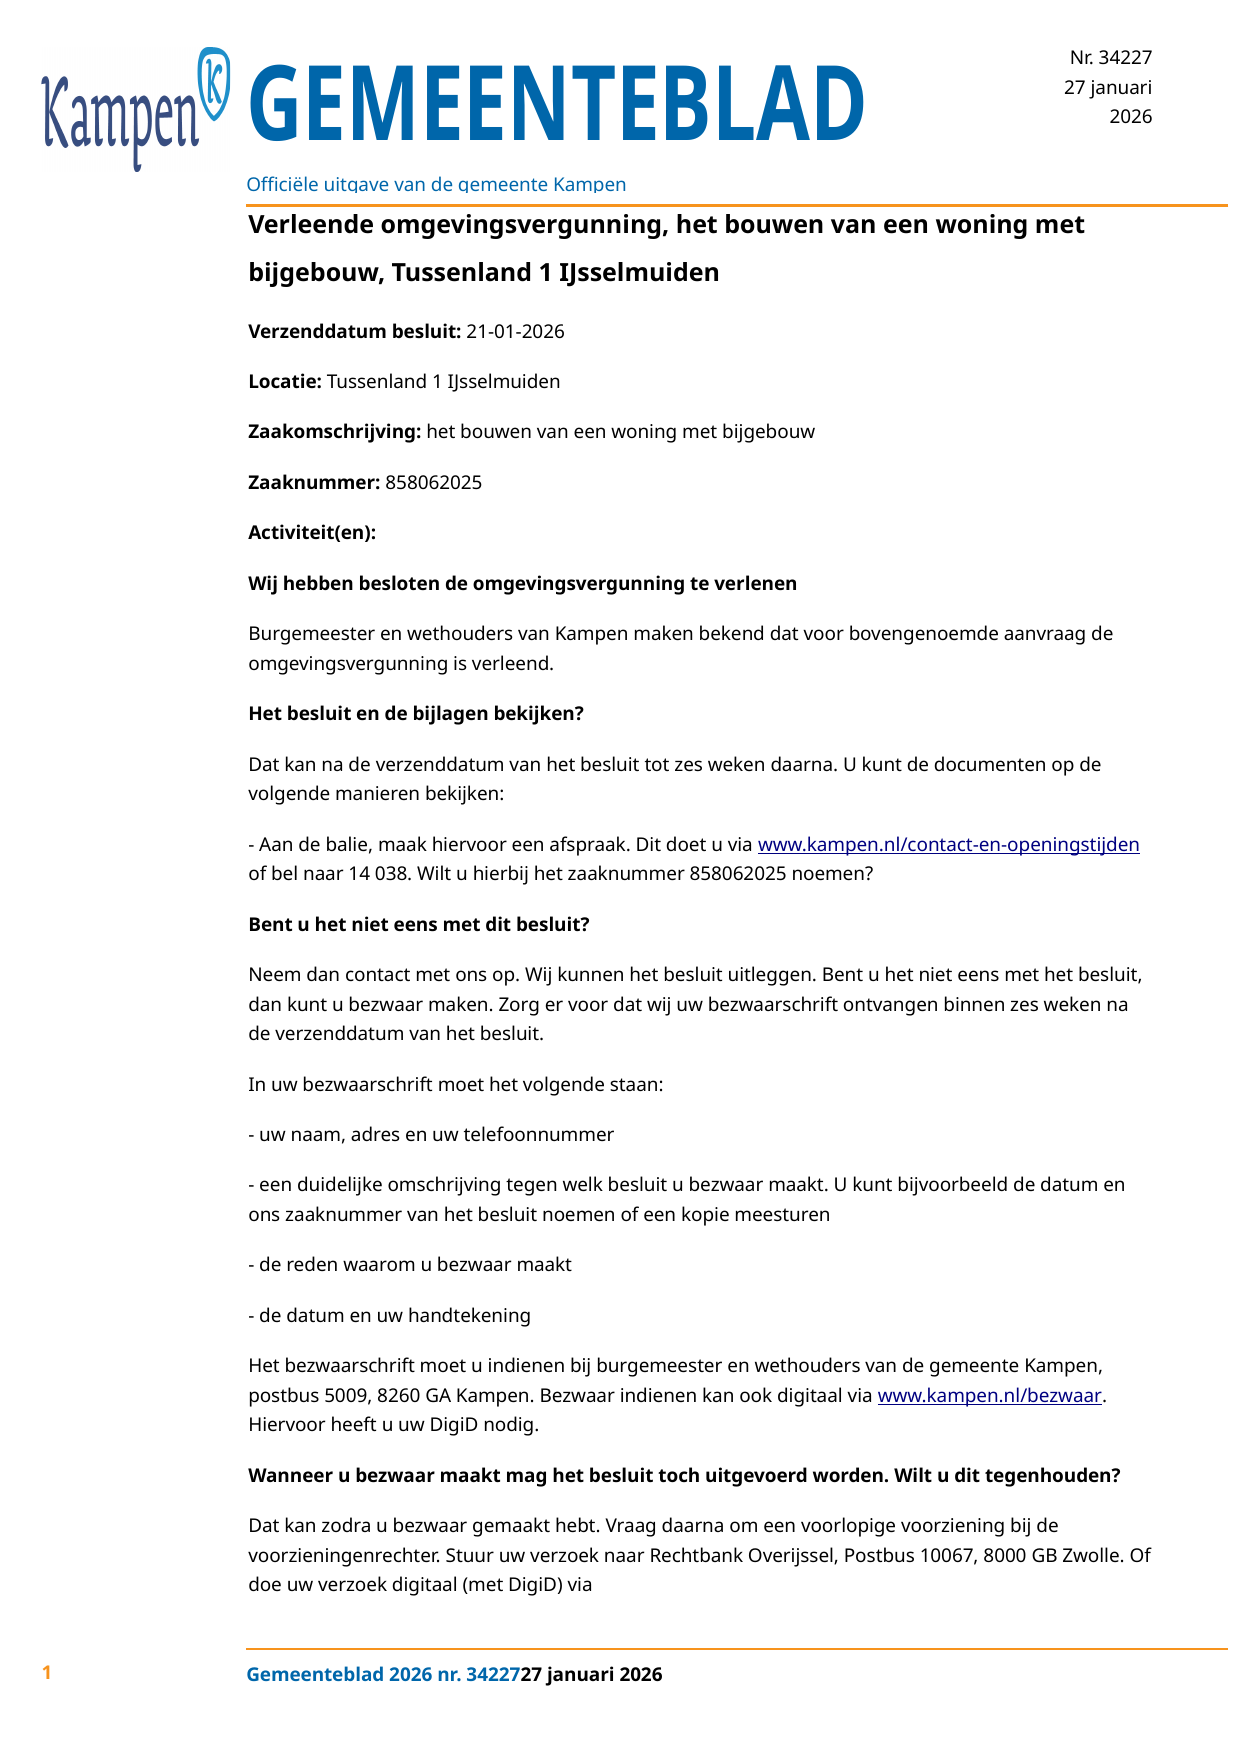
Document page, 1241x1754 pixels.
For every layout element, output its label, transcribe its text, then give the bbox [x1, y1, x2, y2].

text In uw bezwaarschrift moet het volgende staan: [248, 1071, 1152, 1097]
text Wanneer u bezwaar maakt mag het besluit toch uitgevoerd worden. Wilt u dit tegenhouden? [248, 1462, 1152, 1488]
text Verzenddatum besluit: 21-01-2026 [248, 318, 1152, 344]
text Locatie: Tussenland 1 IJsselmuiden [248, 368, 1152, 394]
text Het besluit en de bijlagen bekijken? [248, 700, 1152, 726]
text - uw naam, adres en uw telefoonnummer [248, 1121, 1152, 1147]
text - een duidelijke omschrijving tegen welk besluit u bezwaar maakt. U kunt bijvoorbeeld de datum en ons zaaknummer van het besluit noemen of een kopie meesturen [248, 1172, 1152, 1227]
picture [41, 47, 231, 172]
text Verleende omgevingsvergunning, het bouwen van een woning met bijgebouw, Tussenland 1 IJsselmuiden [248, 207, 1152, 288]
text Dat kan zodra u bezwaar gemaakt hebt. Vraag daarna om een voorlopige voorziening bij de voorzieningenrechter. Stuur uw verzoek naar Rechtbank Overijssel, Postbus 10067, 8000 GB Zwolle. Of doe uw verzoek digitaal (met DigiD) via [248, 1512, 1152, 1597]
text Zaaknummer: 858062025 [248, 469, 1152, 495]
text Activiteit(en): [248, 519, 1152, 545]
text Wij hebben besloten de omgevingsvergunning te verlenen [248, 570, 1152, 596]
text - de reden waarom u bezwaar maakt [248, 1252, 1152, 1277]
text Dat kan na de verzenddatum van het besluit tot zes weken daarna. U kunt de documenten op de volgende manieren bekijken: [248, 751, 1152, 806]
text - de datum en uw handtekening [248, 1302, 1152, 1328]
text Zaakomschrijving: het bouwen van een woning met bijgebouw [248, 419, 1152, 444]
text Het bezwaarschrift moet u indienen bij burgemeester en wethouders van de gemeente Kampen, postbus 5009, 8260 GA Kampen. Bezwaar indienen kan ook digitaal via www.kampen.nl/bezwaar. Hiervoor heeft u uw DigiD nodig. [248, 1352, 1152, 1437]
text Bent u het niet eens met dit besluit? [248, 911, 1152, 937]
text Burgemeester en wethouders van Kampen maken bekend dat voor bovengenoemde aanvraag de omgevingsvergunning is verleend. [248, 620, 1152, 676]
text - Aan de balie, maak hiervoor een afspraak. Dit doet u via www.kampen.nl/contact-en-openingstijden of bel naar 14 038. Wilt u hierbij het zaaknummer 858062025 noemen? [248, 831, 1152, 886]
text Neem dan contact met ons op. Wij kunnen het besluit uitleggen. Bent u het niet eens met het besluit, dan kunt u bezwaar maken. Zorg er voor dat wij uw bezwaarschrift ontvangen binnen zes weken na de verzenddatum van het besluit. [248, 961, 1152, 1046]
